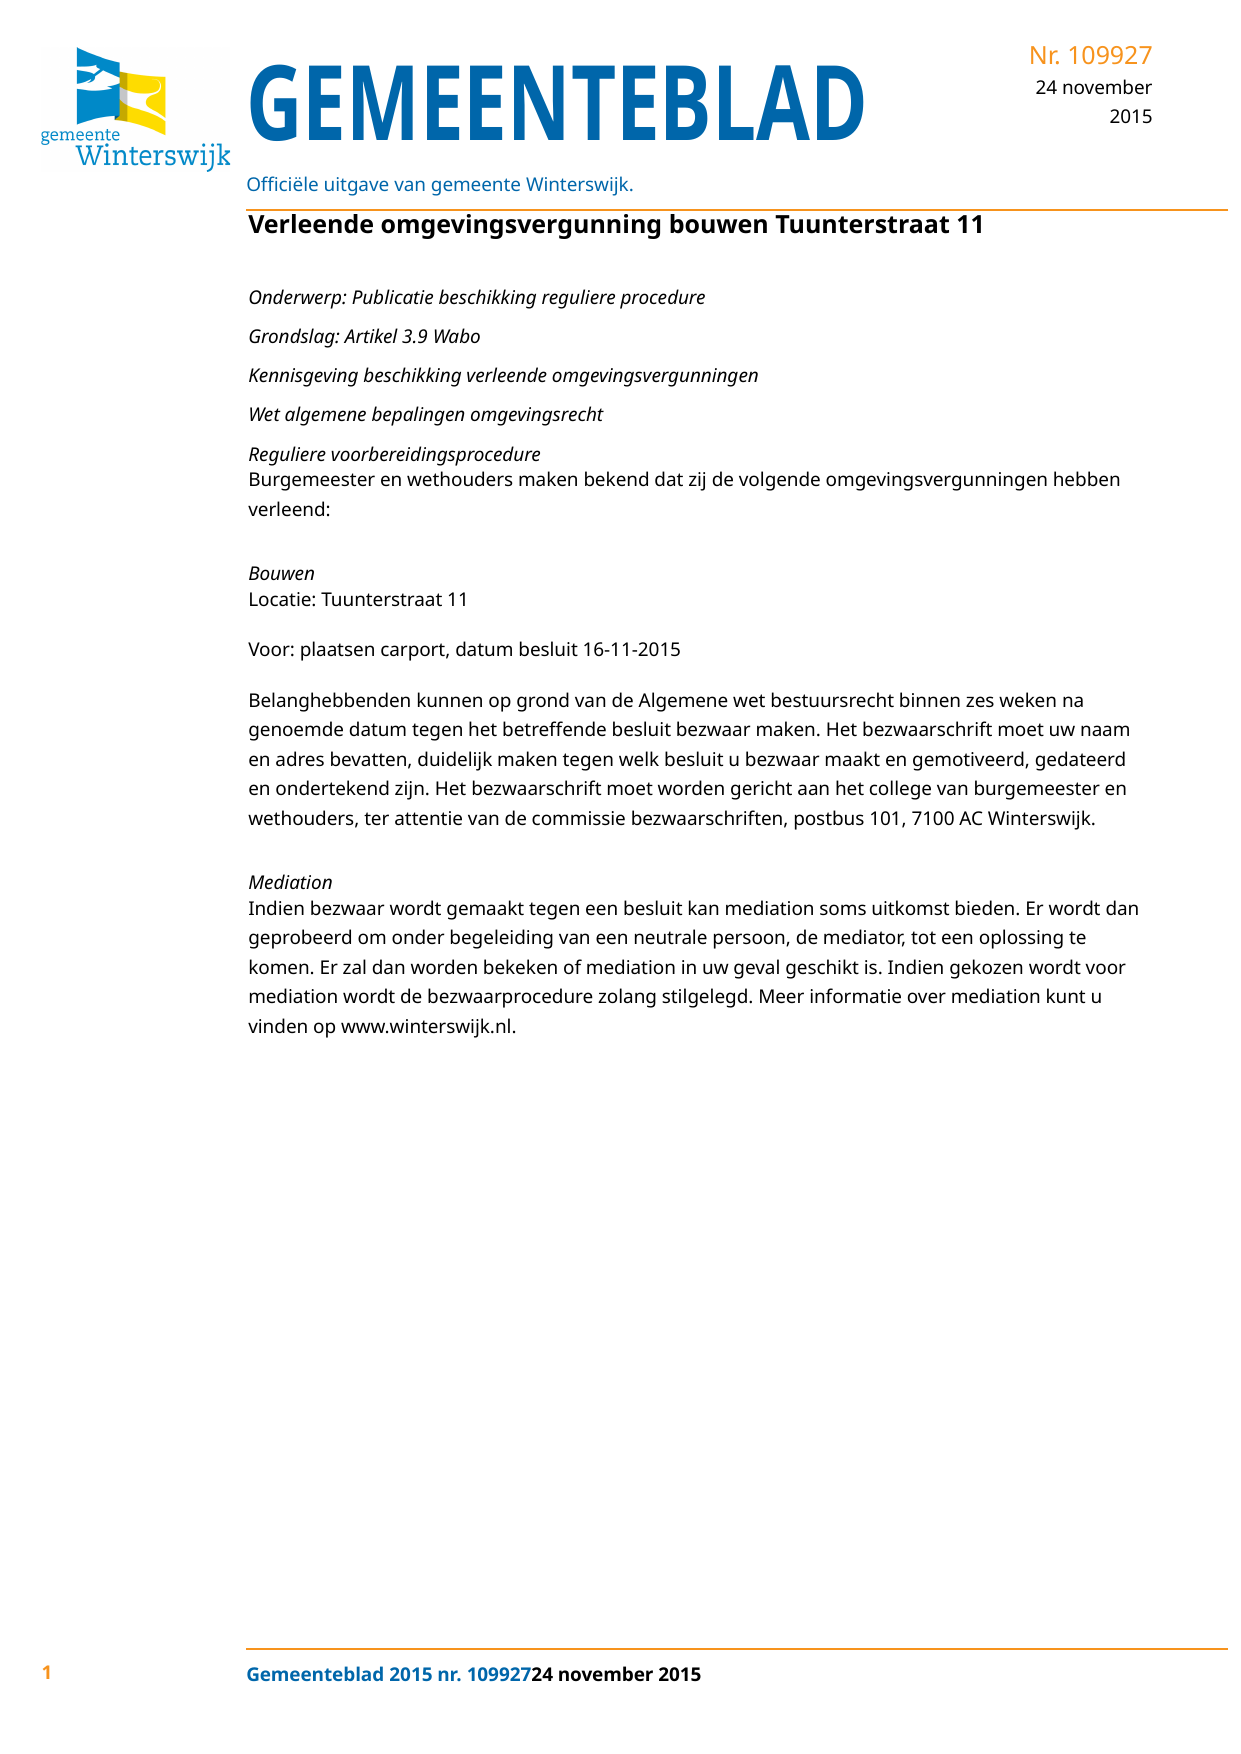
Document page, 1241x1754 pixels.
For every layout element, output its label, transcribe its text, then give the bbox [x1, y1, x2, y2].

text Grondslag: Artikel 3.9 Wabo [248, 323, 1152, 349]
text Mediation [248, 869, 1152, 895]
text Voor: plaatsen carport, datum besluit 16-11-2015 [248, 636, 1152, 662]
text Burgemeester en wethouders maken bekend dat zij de volgende omgevingsvergunningen hebben verleend: [248, 467, 1152, 522]
picture [225, 153, 231, 162]
text Belanghebbenden kunnen op grond van de Algemene wet bestuursrecht binnen zes weken na genoemde datum tegen het betreffende besluit bezwaar maken. Het bezwaarschrift moet uw naam en adres bevatten, duidelijk maken tegen welk besluit u bezwaar maakt en gemotiveerd, gedateerd en ondertekend zijn. Het bezwaarschrift moet worden gericht aan het college van burgemeester en wethouders, ter attentie van de commissie bezwaarschriften, postbus 101, 7100 AC Winterswijk. [248, 687, 1152, 831]
text Indien bezwaar wordt gemaakt tegen een besluit kan mediation soms uitkomst bieden. Er wordt dan geprobeerd om onder begeleiding van een neutrale persoon, de mediator, tot een oplossing te komen. Er zal dan worden bekeken of mediation in uw geval geschikt is. Indien gekozen wordt voor mediation wordt de bezwaarprocedure zolang stilgelegd. Meer informatie over mediation kunt u vinden op www.winterswijk.nl. [248, 895, 1152, 1039]
text Onderwerp: Publicatie beschikking reguliere procedure [248, 284, 1152, 309]
text Reguliere voorbereidingsprocedure [248, 441, 1152, 467]
picture [41, 47, 231, 172]
text Kennisgeving beschikking verleende omgevingsvergunningen [248, 362, 1152, 388]
text Bouwen [248, 560, 1152, 586]
text Locatie: Tuunterstraat 11 [248, 586, 1152, 612]
text Wet algemene bepalingen omgevingsrecht [248, 402, 1152, 427]
text Verleende omgevingsvergunning bouwen Tuunterstraat 11 [248, 211, 1152, 241]
